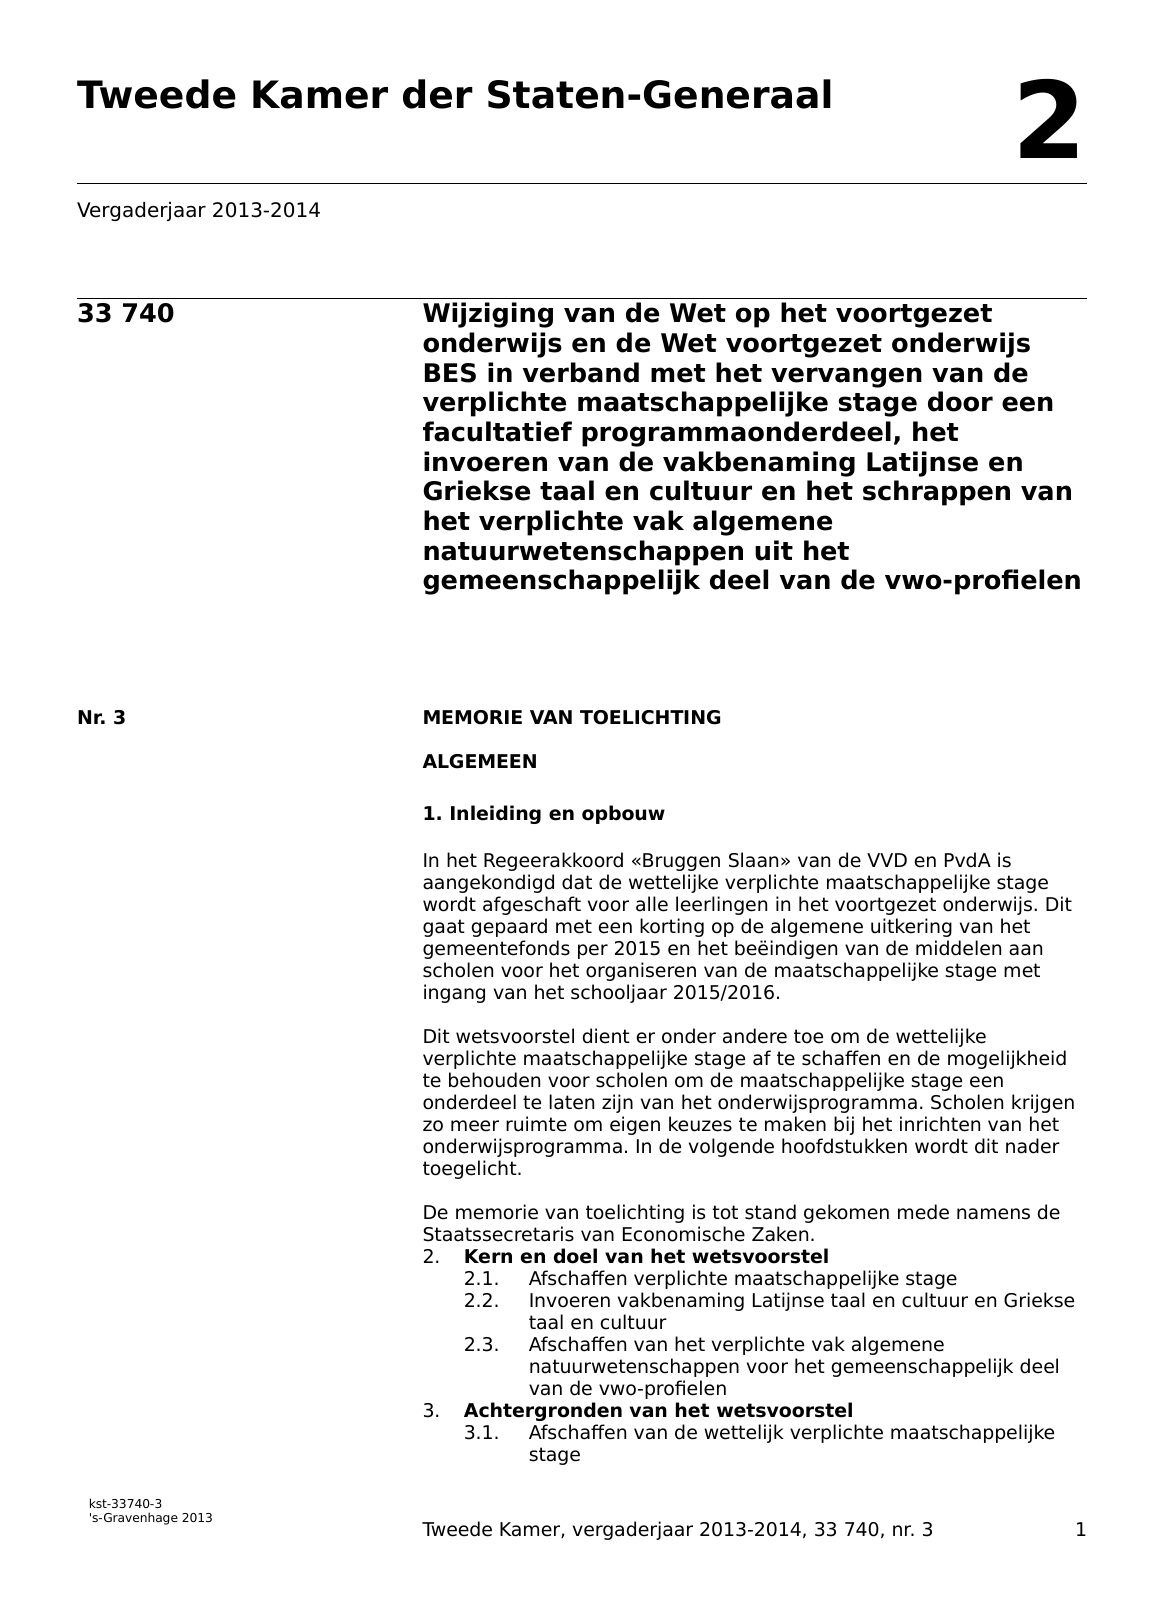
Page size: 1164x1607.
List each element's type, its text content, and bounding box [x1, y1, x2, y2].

text kst-33740-3 [88, 1497, 323, 1511]
text 3. Achtergronden van het wetsvoorstel [422, 1400, 1087, 1422]
text De memorie van toelichting is tot stand gekomen mede namens de Staatssecretaris van Economische Zaken. [422, 1202, 1087, 1246]
text 2. Kern en doel van het wetsvoorstel [422, 1246, 1087, 1268]
text 2.3. Afschaffen van het verplichte vak algemene natuurwetenschappen voor het gemeenschappelijk deel van de vwo-profielen [463, 1334, 1087, 1400]
text 3.1. Afschaffen van de wettelijk verplichte maatschappelijke stage [463, 1422, 1087, 1466]
table_header Tweede Kamer der Staten-Generaal [77, 59, 886, 183]
subtitle 1. Inleiding en opbouw [422, 803, 1087, 825]
table_header 2 [886, 59, 1087, 183]
table_cell Vergaderjaar 2013-2014 [77, 184, 1087, 298]
subtitle Nr. 3 MEMORIE VAN TOELICHTING [77, 707, 1087, 729]
text 2.2. Invoeren vakbenaming Latijnse taal en cultuur en Griekse taal en cultuur [463, 1290, 1087, 1334]
text Dit wetsvoorstel dient er onder andere toe om de wettelijke verplichte maatschappelijke stage af te schaffen en de mogelijkheid te behouden voor scholen om de maatschappelijke stage een onderdeel te laten zijn van het onderwijsprogramma. Scholen krijgen zo meer ruimte om eigen keuzes te maken bij het inrichten van het onderwijsprogramma. In de volgende hoofdstukken wordt dit nader toegelicht. [422, 1026, 1087, 1180]
text In het Regeerakkoord «Bruggen Slaan» van de VVD en PvdA is aangekondigd dat de wettelijke verplichte maatschappelijke stage wordt afgeschaft voor alle leerlingen in het voortgezet onderwijs. Dit gaat gepaard met een korting op de algemene uitkering van het gemeentefonds per 2015 en het beëindigen van de middelen aan scholen voor het organiseren van de maatschappelijke stage met ingang van het schooljaar 2015/2016. [422, 850, 1087, 1004]
subtitle ALGEMEEN [422, 751, 1087, 773]
text 's-Gravenhage 2013 [88, 1511, 323, 1525]
subtitle 33 740 Wijziging van de Wet op het voortgezet onderwijs en de Wet voortgezet onderwijs BES in verband met het vervangen van de verplichte maatschappelijke stage door een facultatief programmaonderdeel, het invoeren van de vakbenaming Latijnse en Griekse taal en cultuur en het schrappen van het verplichte vak algemene natuurwetenschappen uit het gemeenschappelijk deel van de vwo-profielen [77, 299, 1087, 596]
text 2.1. Afschaffen verplichte maatschappelijke stage [463, 1268, 1087, 1290]
